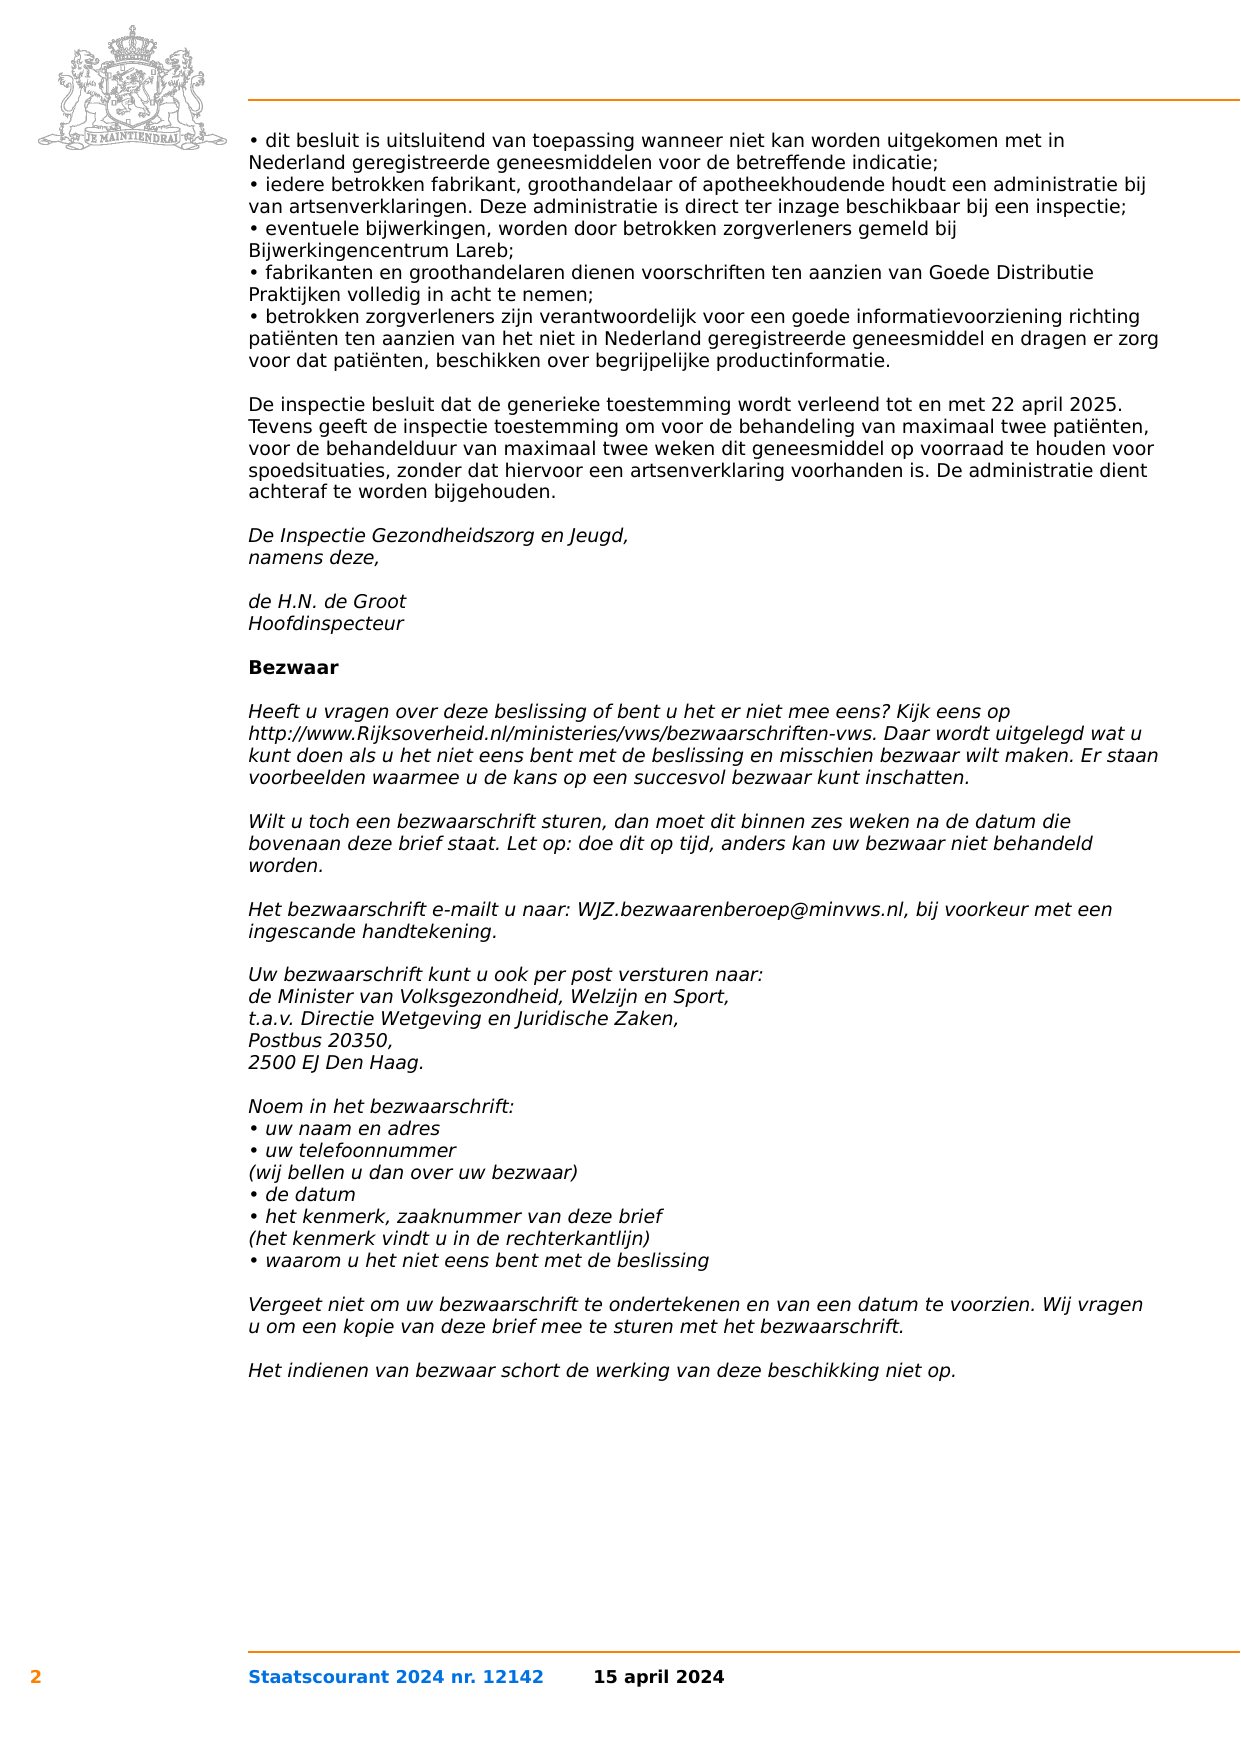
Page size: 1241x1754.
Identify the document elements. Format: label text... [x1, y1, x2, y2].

text • waarom u het niet eens bent met de beslissing [248, 1250, 1163, 1272]
text 2500 EJ Den Haag. [248, 1052, 1163, 1074]
text Bezwaar [248, 657, 1163, 679]
text De inspectie besluit dat de generieke toestemming wordt verleend tot en met 22 april 2025. Tevens geeft de inspectie toestemming om voor de behandeling van maximaal twee patiënten, voor de behandelduur van maximaal twee weken dit geneesmiddel op voorraad te houden voor spoedsituaties, zonder dat hiervoor een artsenverklaring voorhanden is. De administratie dient achteraf te worden bijgehouden. [248, 393, 1163, 503]
text • uw telefoonnummer [248, 1140, 1163, 1162]
text Postbus 20350, [248, 1030, 1163, 1052]
text Het indienen van bezwaar schort de werking van deze beschikking niet op. [248, 1360, 1163, 1382]
text de Minister van Volksgezondheid, Welzijn en Sport, [248, 986, 1163, 1008]
text De Inspectie Gezondheidszorg en Jeugd, namens deze, de H.N. de Groot Hoofdinspecteur [248, 525, 1163, 635]
text • dit besluit is uitsluitend van toepassing wanneer niet kan worden uitgekomen met in Nederland geregistreerde geneesmiddelen voor de betreffende indicatie; [248, 130, 1163, 174]
picture [38, 25, 227, 150]
text Uw bezwaarschrift kunt u ook per post versturen naar: [248, 964, 1163, 986]
text • iedere betrokken fabrikant, groothandelaar of apotheekhoudende houdt een administratie bij van artsenverklaringen. Deze administratie is direct ter inzage beschikbaar bij een inspectie; [248, 174, 1163, 218]
text • betrokken zorgverleners zijn verantwoordelijk voor een goede informatievoorziening richting patiënten ten aanzien van het niet in Nederland geregistreerde geneesmiddel en dragen er zorg voor dat patiënten, beschikken over begrijpelijke productinformatie. [248, 306, 1163, 372]
text • fabrikanten en groothandelaren dienen voorschriften ten aanzien van Goede Distributie Praktijken volledig in acht te nemen; [248, 262, 1163, 306]
text (het kenmerk vindt u in de rechterkantlijn) [248, 1228, 1163, 1250]
text Noem in het bezwaarschrift: [248, 1096, 1163, 1118]
text Wilt u toch een bezwaarschrift sturen, dan moet dit binnen zes weken na de datum die bovenaan deze brief staat. Let op: doe dit op tijd, anders kan uw bezwaar niet behandeld worden. [248, 811, 1163, 877]
text Het bezwaarschrift e-mailt u naar: WJZ.bezwaarenberoep@minvws.nl, bij voorkeur met een ingescande handtekening. [248, 898, 1163, 942]
text • het kenmerk, zaaknummer van deze brief [248, 1206, 1163, 1228]
text • eventuele bijwerkingen, worden door betrokken zorgverleners gemeld bij Bijwerkingencentrum Lareb; [248, 218, 1163, 262]
text (wij bellen u dan over uw bezwaar) [248, 1162, 1163, 1184]
text • uw naam en adres [248, 1118, 1163, 1140]
text Vergeet niet om uw bezwaarschrift te ondertekenen en van een datum te voorzien. Wij vragen u om een kopie van deze brief mee te sturen met het bezwaarschrift. [248, 1294, 1163, 1338]
text Heeft u vragen over deze beslissing of bent u het er niet mee eens? Kijk eens op http://www.Rijksoverheid.nl/ministeries/vws/bezwaarschriften-vws. Daar wordt uitgelegd wat u kunt doen als u het niet eens bent met de beslissing en misschien bezwaar wilt maken. Er staan voorbeelden waarmee u de kans op een succesvol bezwaar kunt inschatten. [248, 701, 1163, 789]
text • de datum [248, 1184, 1163, 1206]
text t.a.v. Directie Wetgeving en Juridische Zaken, [248, 1008, 1163, 1030]
